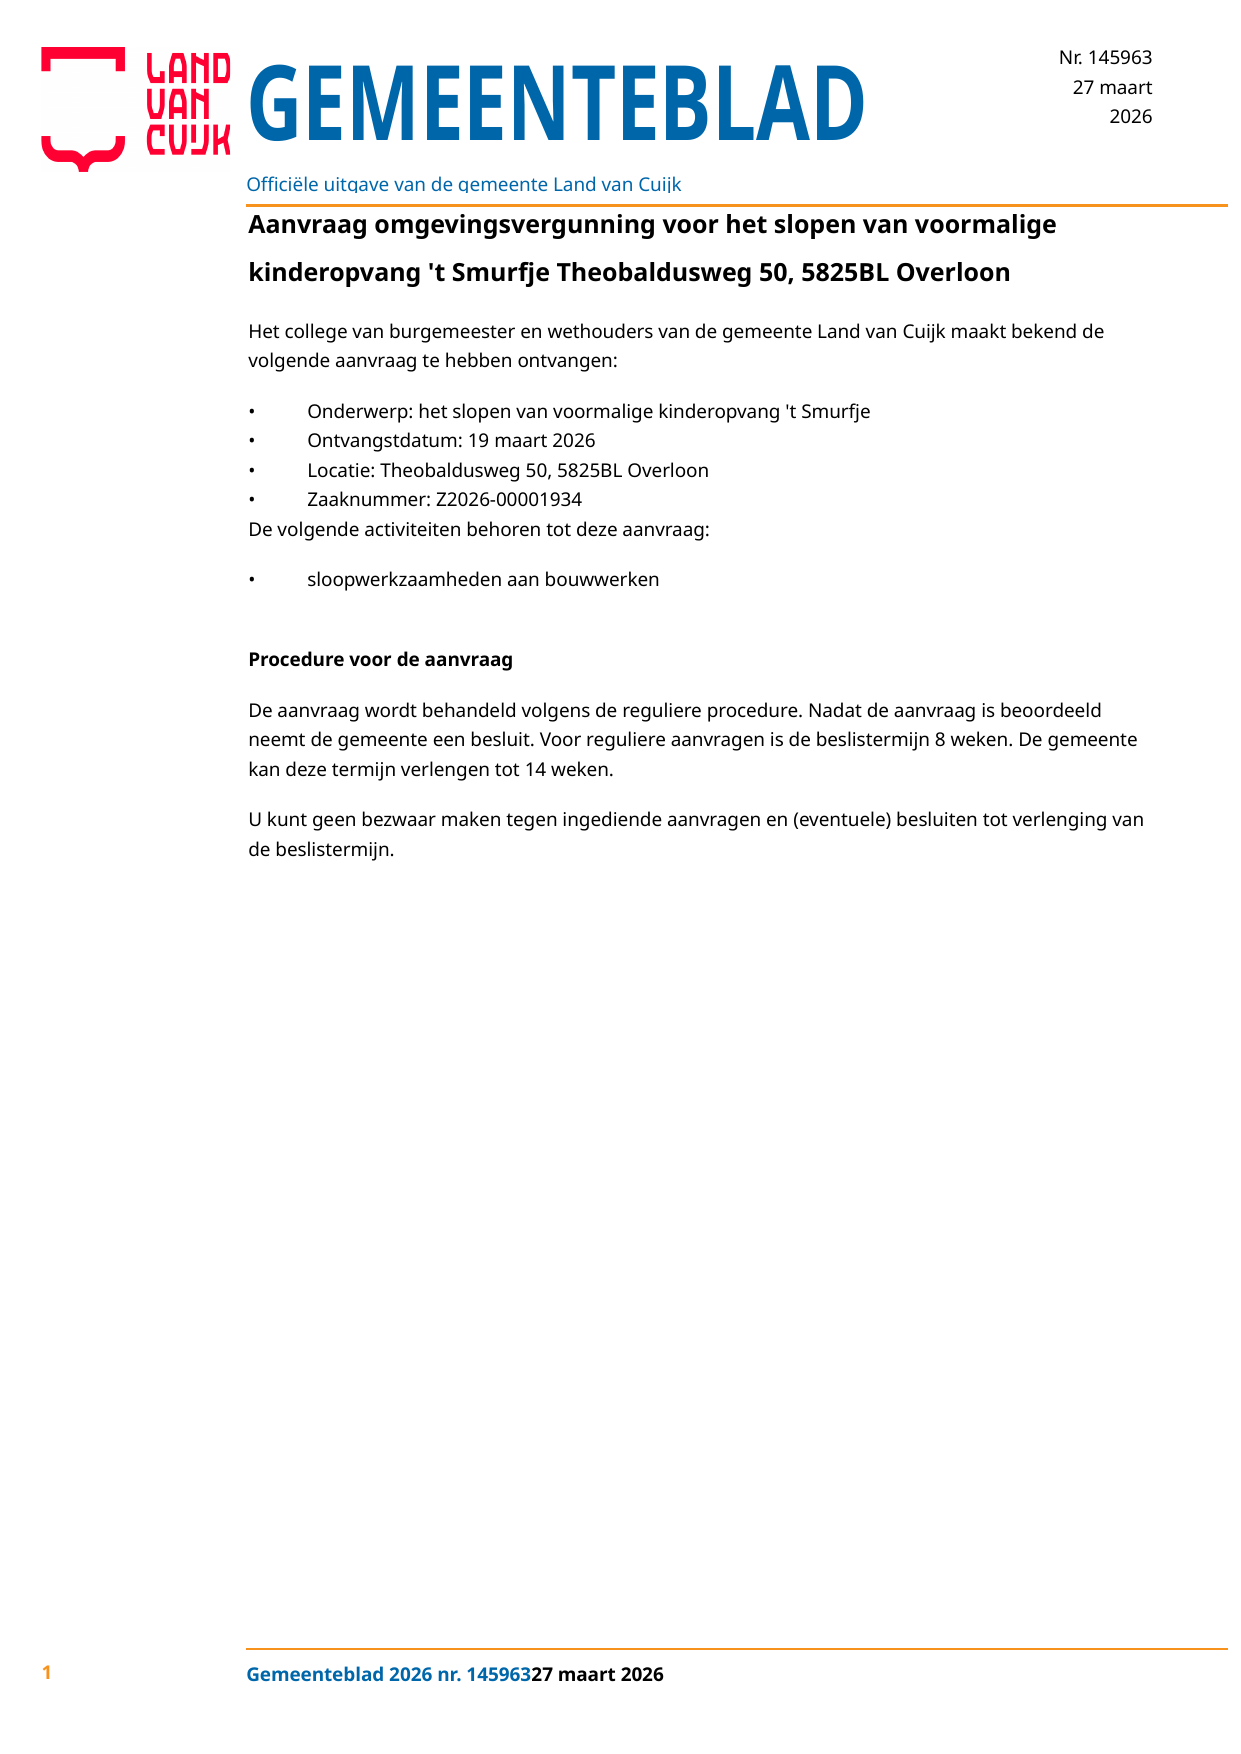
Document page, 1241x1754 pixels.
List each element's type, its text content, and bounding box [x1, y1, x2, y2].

text Procedure voor de aanvraag [248, 647, 1152, 672]
text De aanvraag wordt behandeld volgens de reguliere procedure. Nadat de aanvraag is beoordeeld neemt de gemeente een besluit. Voor reguliere aanvragen is de beslistermijn 8 weken. De gemeente kan deze termijn verlengen tot 14 weken. [248, 697, 1152, 782]
list Zaaknummer: Z2026-00001934 [248, 487, 1152, 512]
text Het college van burgemeester en wethouders van de gemeente Land van Cuijk maakt bekend de volgende aanvraag te hebben ontvangen: [248, 318, 1152, 373]
picture [41, 47, 231, 172]
list Locatie: Theobaldusweg 50, 5825BL Overloon [248, 457, 1152, 483]
list Onderwerp: het slopen van voormalige kinderopvang 't Smurfje [248, 398, 1152, 424]
text De volgende activiteiten behoren tot deze aanvraag: [248, 516, 1152, 542]
list sloopwerkzaamheden aan bouwwerken [248, 567, 1152, 592]
text Aanvraag omgevingsvergunning voor het slopen van voormalige kinderopvang 't Smurfje Theobaldusweg 50, 5825BL Overloon [248, 207, 1152, 288]
text U kunt geen bezwaar maken tegen ingediende aanvragen en (eventuele) besluiten tot verlenging van de beslistermijn. [248, 807, 1152, 862]
list Ontvangstdatum: 19 maart 2026 [248, 427, 1152, 453]
